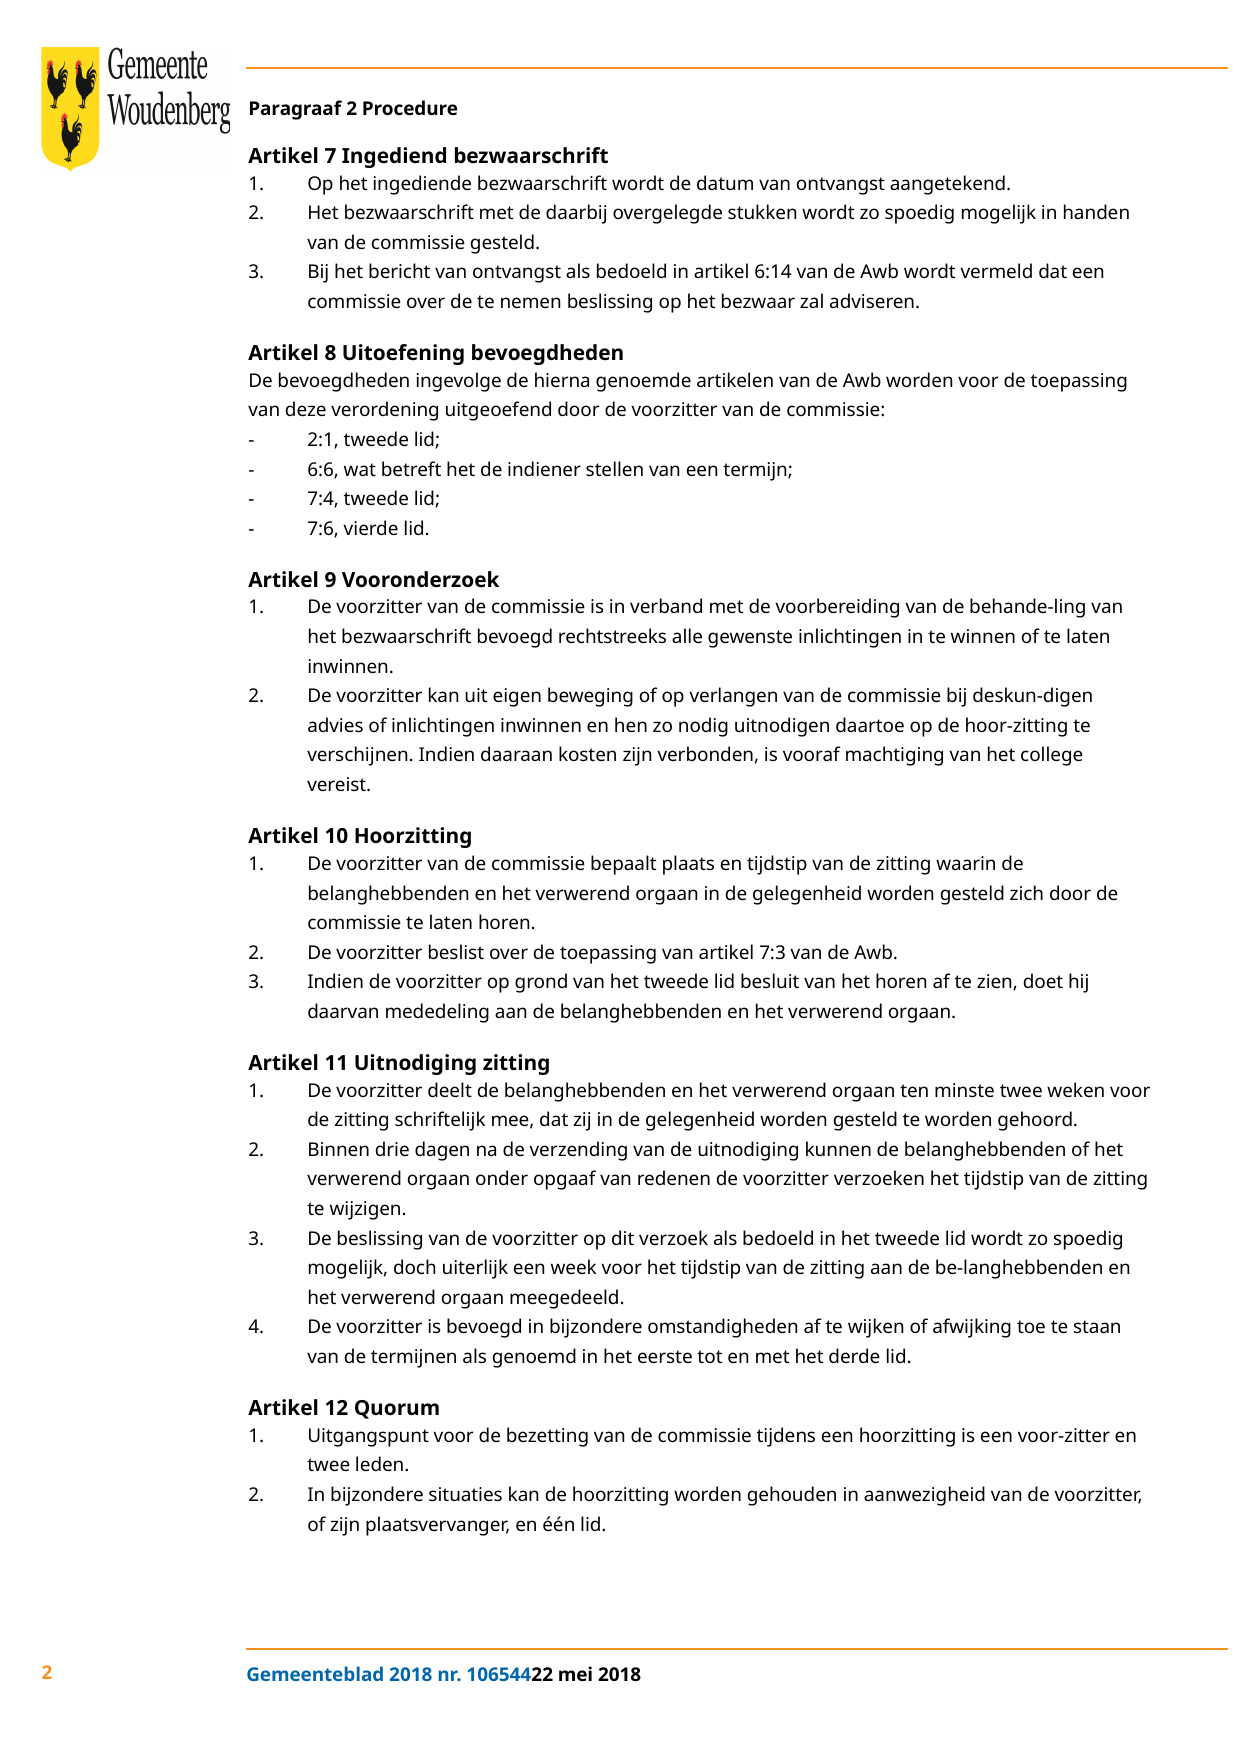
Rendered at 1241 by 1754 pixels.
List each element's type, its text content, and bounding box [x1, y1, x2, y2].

text Artikel 8 Uitoefening bevoegdheden [248, 338, 1152, 367]
list De voorzitter van de commissie is in verband met de voorbereiding van de behande-ling van het bezwaarschrift bevoegd rechtstreeks alle gewenste inlichtingen in te winnen of te laten inwinnen. [248, 594, 1152, 679]
picture [41, 47, 231, 172]
text Artikel 11 Uitnodiging zitting [248, 1048, 1152, 1077]
text Paragraaf 2 Procedure [248, 95, 1152, 121]
list De voorzitter is bevoegd in bijzondere omstandigheden af te wijken of afwijking toe te staan van de termijnen als genoemd in het eerste tot en met het derde lid. [248, 1313, 1152, 1369]
list De voorzitter beslist over de toepassing van artikel 7:3 van de Awb. [248, 939, 1152, 964]
list De beslissing van de voorzitter op dit verzoek als bedoeld in het tweede lid wordt zo spoedig mogelijk, doch uiterlijk een week voor het tijdstip van de zitting aan de be-langhebbenden en het verwerend orgaan meegedeeld. [248, 1225, 1152, 1310]
list De voorzitter deelt de belanghebbenden en het verwerend orgaan ten minste twee weken voor de zitting schriftelijk mee, dat zij in de gelegenheid worden gesteld te worden gehoord. [248, 1077, 1152, 1132]
text Artikel 10 Hoorzitting [248, 822, 1152, 850]
text Artikel 7 Ingediend bezwaarschrift [248, 141, 1152, 170]
list Op het ingediende bezwaarschrift wordt de datum van ontvangst aangetekend. [248, 170, 1152, 196]
list Binnen drie dagen na de verzending van de uitnodiging kunnen de belanghebbenden of het verwerend orgaan onder opgaaf van redenen de voorzitter verzoeken het tijdstip van de zitting te wijzigen. [248, 1136, 1152, 1221]
list 7:4, tweede lid; [248, 485, 1152, 511]
text Artikel 9 Vooronderzoek [248, 565, 1152, 594]
list 2:1, tweede lid; [248, 426, 1152, 452]
list Bij het bericht van ontvangst als bedoeld in artikel 6:14 van de Awb wordt vermeld dat een commissie over de te nemen beslissing op het bezwaar zal adviseren. [248, 258, 1152, 314]
list De voorzitter van de commissie bepaalt plaats en tijdstip van de zitting waarin de belanghebbenden en het verwerend orgaan in de gelegenheid worden gesteld zich door de commissie te laten horen. [248, 850, 1152, 935]
list Indien de voorzitter op grond van het tweede lid besluit van het horen af te zien, doet hij daarvan mededeling aan de belanghebbenden en het verwerend orgaan. [248, 968, 1152, 1024]
list 7:6, vierde lid. [248, 515, 1152, 541]
list Uitgangspunt voor de bezetting van de commissie tijdens een hoorzitting is een voor-zitter en twee leden. [248, 1422, 1152, 1477]
list Het bezwaarschrift met de daarbij overgelegde stukken wordt zo spoedig mogelijk in handen van de commissie gesteld. [248, 199, 1152, 255]
list De voorzitter kan uit eigen beweging of op verlangen van de commissie bij deskun-digen advies of inlichtingen inwinnen en hen zo nodig uitnodigen daartoe op de hoor-zitting te verschijnen. Indien daaraan kosten zijn verbonden, is vooraf machtiging van het college vereist. [248, 682, 1152, 797]
list 6:6, wat betreft het de indiener stellen van een termijn; [248, 456, 1152, 481]
list In bijzondere situaties kan de hoorzitting worden gehouden in aanwezigheid van de voorzitter, of zijn plaatsvervanger, en één lid. [248, 1481, 1152, 1536]
text Artikel 12 Quorum [248, 1393, 1152, 1422]
text De bevoegdheden ingevolge de hierna genoemde artikelen van de Awb worden voor de toepassing van deze verordening uitgeoefend door de voorzitter van de commissie: [248, 367, 1152, 422]
